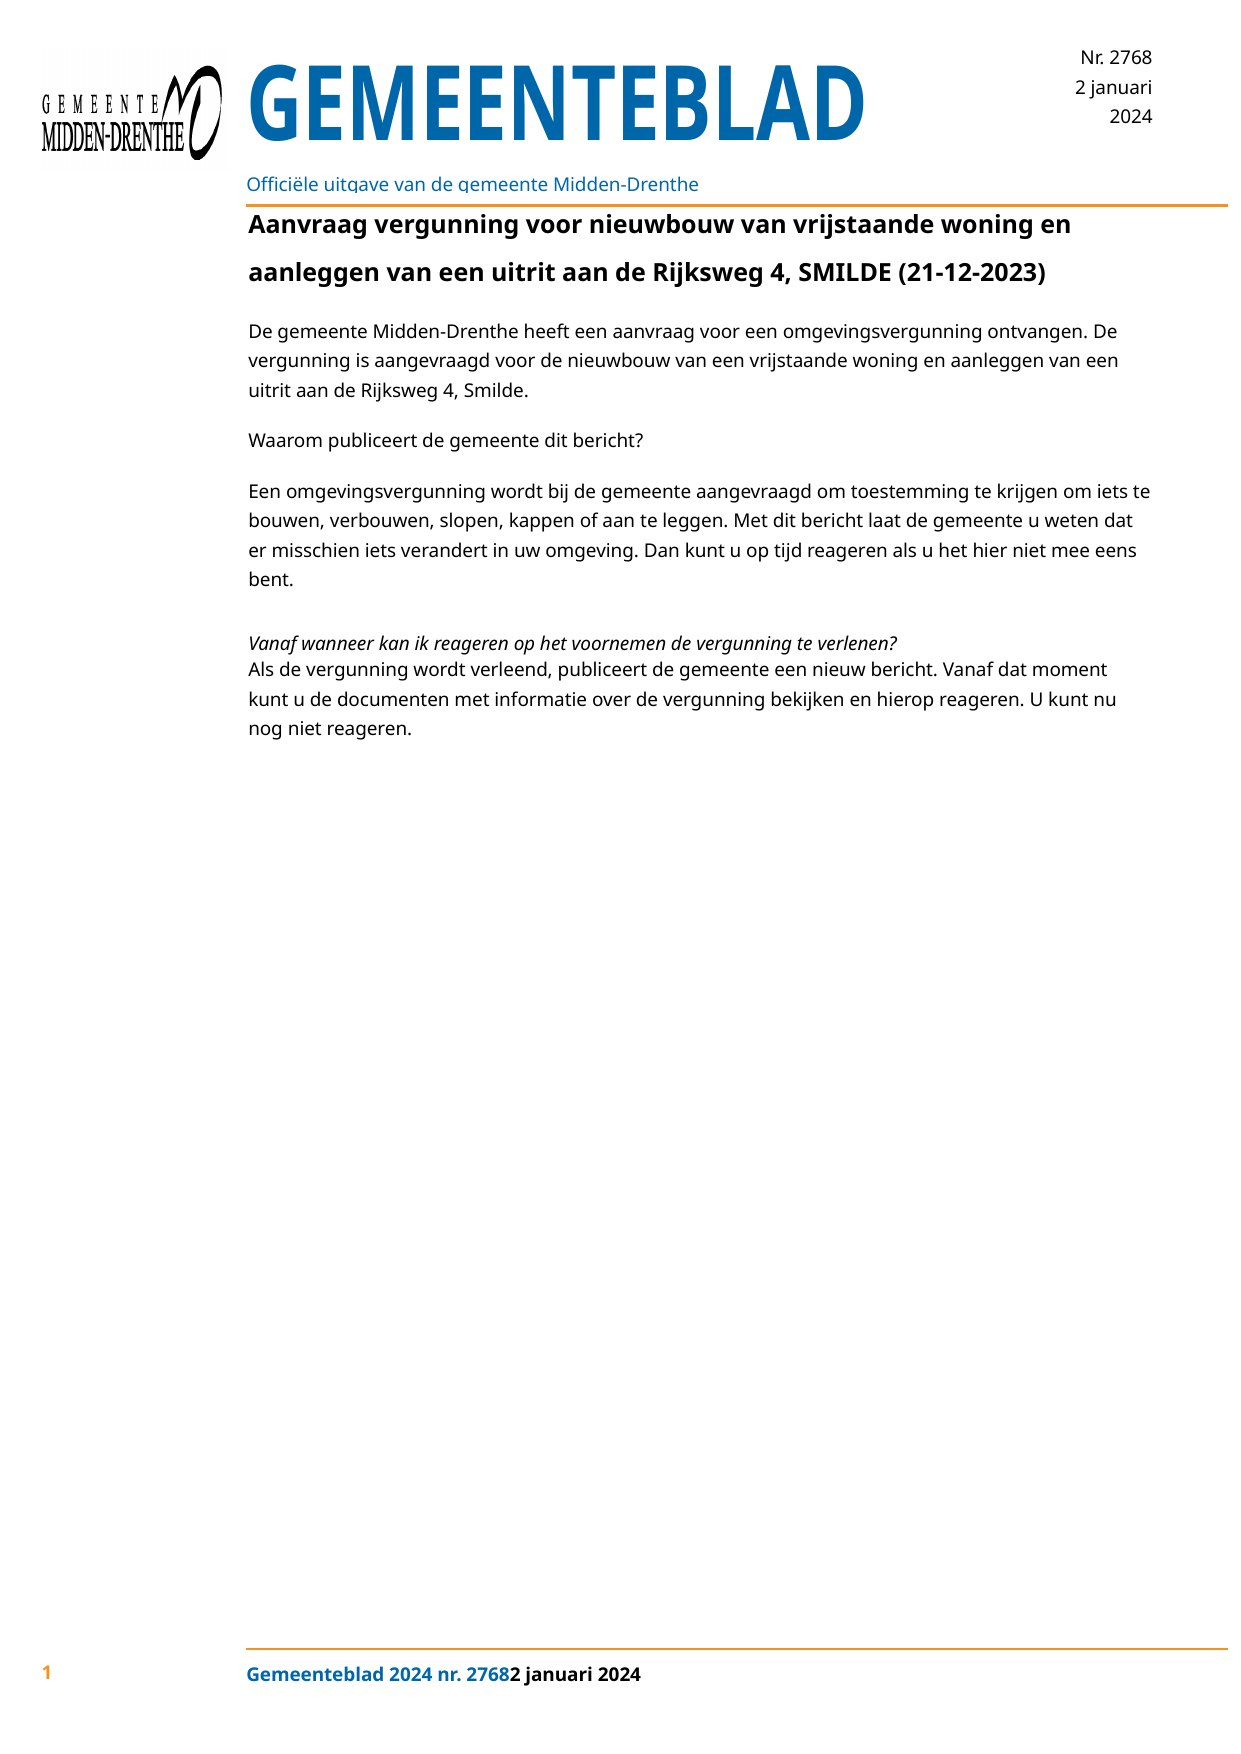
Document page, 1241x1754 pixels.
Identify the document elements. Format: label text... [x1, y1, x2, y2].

text Vanaf wanneer kan ik reageren op het voornemen de vergunning te verlenen? [248, 631, 1152, 656]
picture [41, 47, 231, 172]
text Als de vergunning wordt verleend, publiceert de gemeente een nieuw bericht. Vanaf dat moment kunt u de documenten met informatie over de vergunning bekijken en hierop reageren. U kunt nu nog niet reageren. [248, 656, 1152, 741]
text Waarom publiceert de gemeente dit bericht? [248, 427, 1152, 453]
text De gemeente Midden-Drenthe heeft een aanvraag voor een omgevingsvergunning ontvangen. De vergunning is aangevraagd voor de nieuwbouw van een vrijstaande woning en aanleggen van een uitrit aan de Rijksweg 4, Smilde. [248, 318, 1152, 403]
text Een omgevingsvergunning wordt bij de gemeente aangevraagd om toestemming te krijgen om iets te bouwen, verbouwen, slopen, kappen of aan te leggen. Met dit bericht laat de gemeente u weten dat er misschien iets verandert in uw omgeving. Dan kunt u op tijd reageren als u het hier niet mee eens bent. [248, 478, 1152, 592]
text Aanvraag vergunning voor nieuwbouw van vrijstaande woning en aanleggen van een uitrit aan de Rijksweg 4, SMILDE (21-12-2023) [248, 207, 1152, 288]
